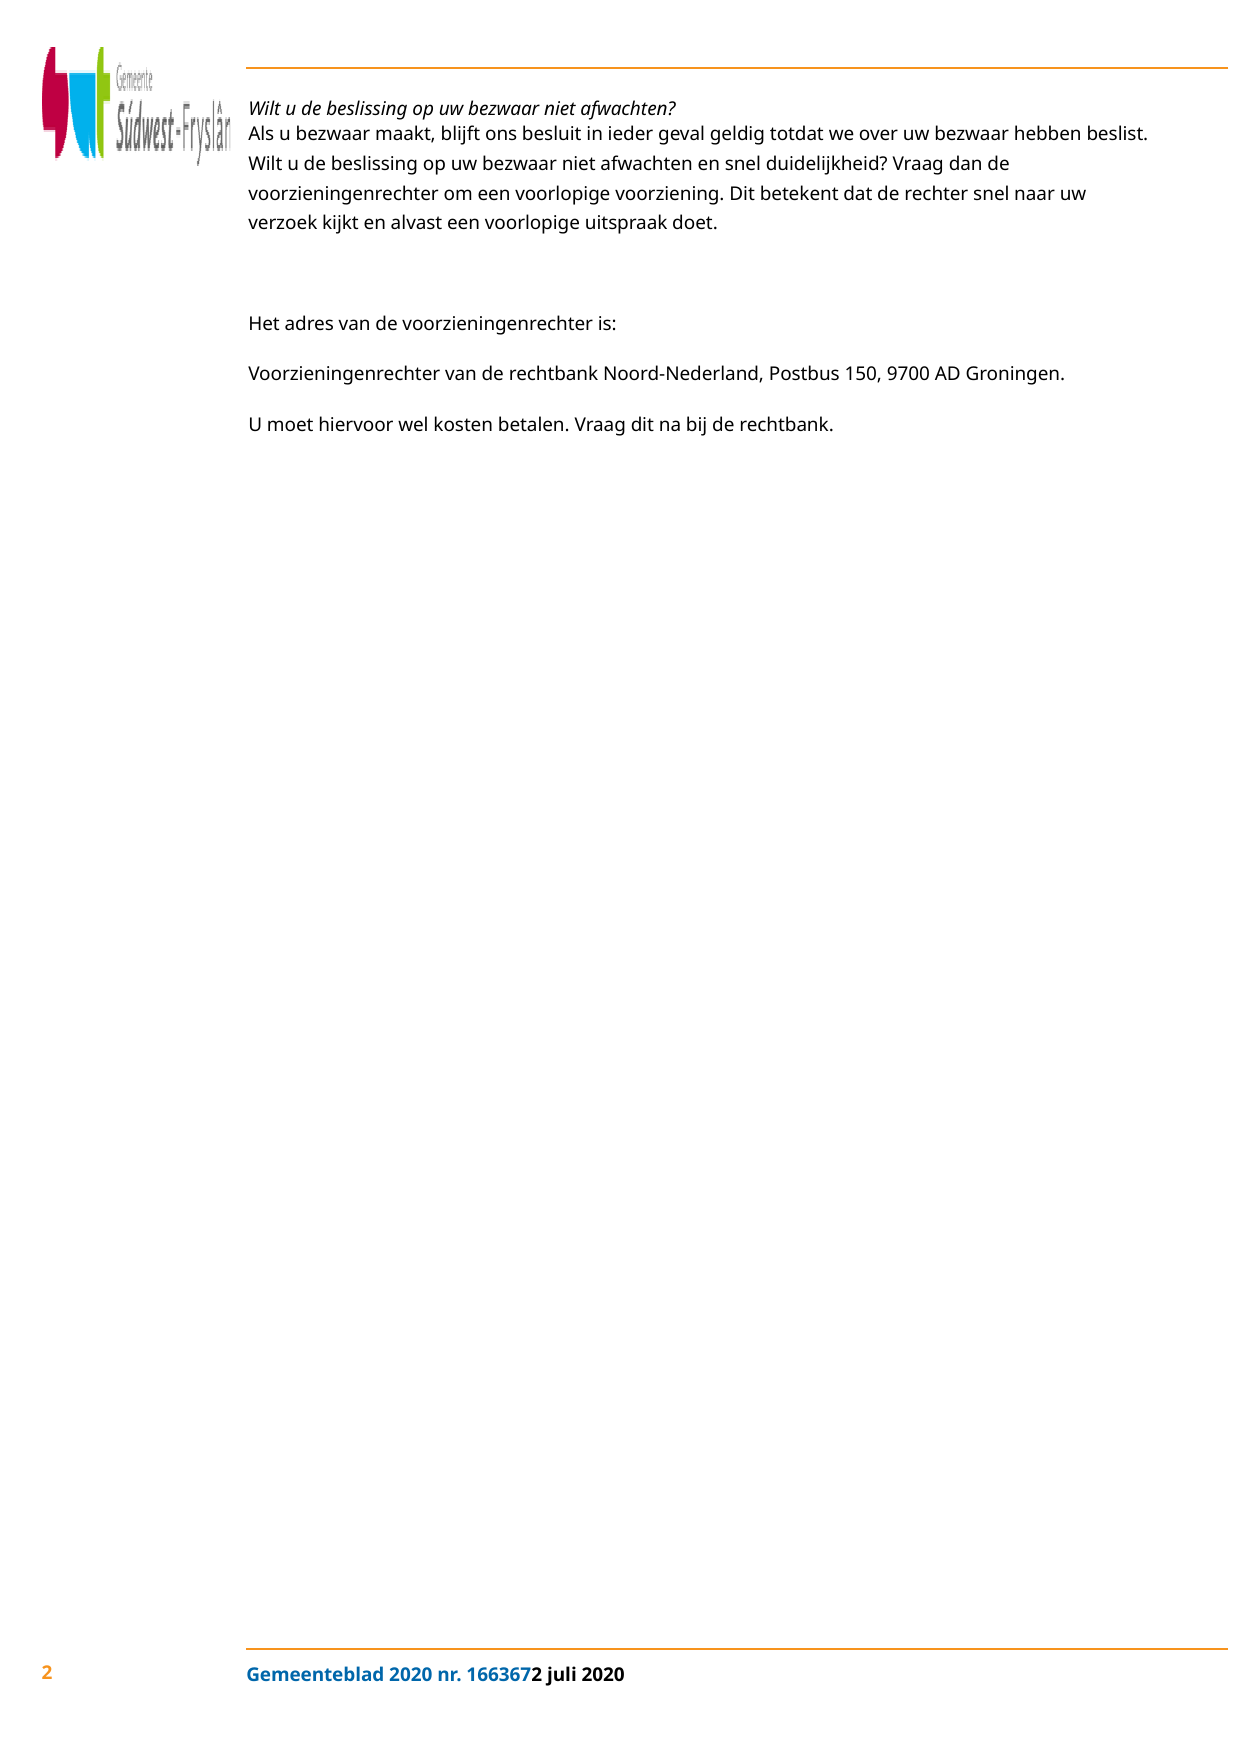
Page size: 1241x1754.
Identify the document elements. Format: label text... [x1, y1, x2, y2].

text U moet hiervoor wel kosten betalen. Vraag dit na bij de rechtbank. [248, 411, 1152, 437]
text Voorzieningenrechter van de rechtbank Noord-Nederland, Postbus 150, 9700 AD Groningen. [248, 361, 1152, 386]
text Wilt u de beslissing op uw bezwaar niet afwachten? [248, 95, 1152, 121]
picture [41, 47, 231, 172]
text Het adres van de voorzieningenrechter is: [248, 310, 1152, 336]
text Als u bezwaar maakt, blijft ons besluit in ieder geval geldig totdat we over uw bezwaar hebben beslist. Wilt u de beslissing op uw bezwaar niet afwachten en snel duidelijkheid? Vraag dan de voorzieningenrechter om een voorlopige voorziening. Dit betekent dat de rechter snel naar uw verzoek kijkt en alvast een voorlopige uitspraak doet. [248, 121, 1152, 235]
